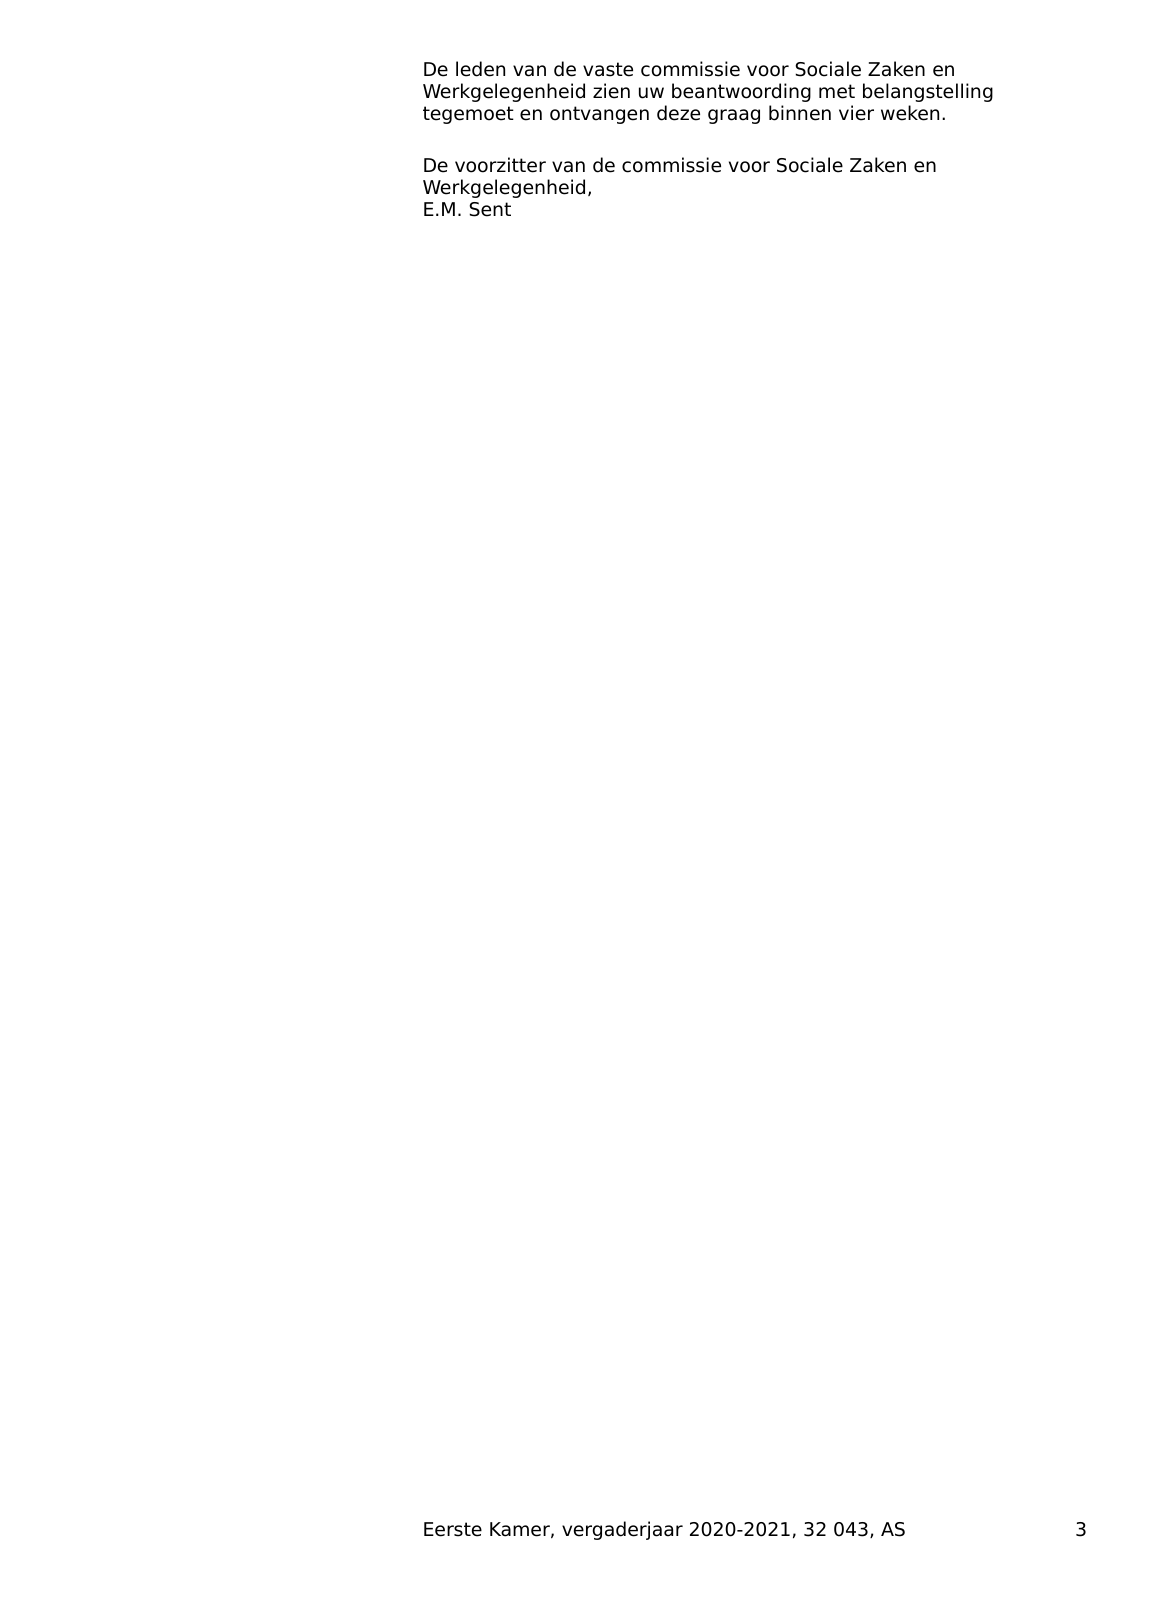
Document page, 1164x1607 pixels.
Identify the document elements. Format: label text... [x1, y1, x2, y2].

text De leden van de vaste commissie voor Sociale Zaken en Werkgelegenheid zien uw beantwoording met belangstelling tegemoet en ontvangen deze graag binnen vier weken. [422, 59, 1087, 125]
text De voorzitter van de commissie voor Sociale Zaken en Werkgelegenheid, E.M. Sent [422, 155, 1087, 221]
